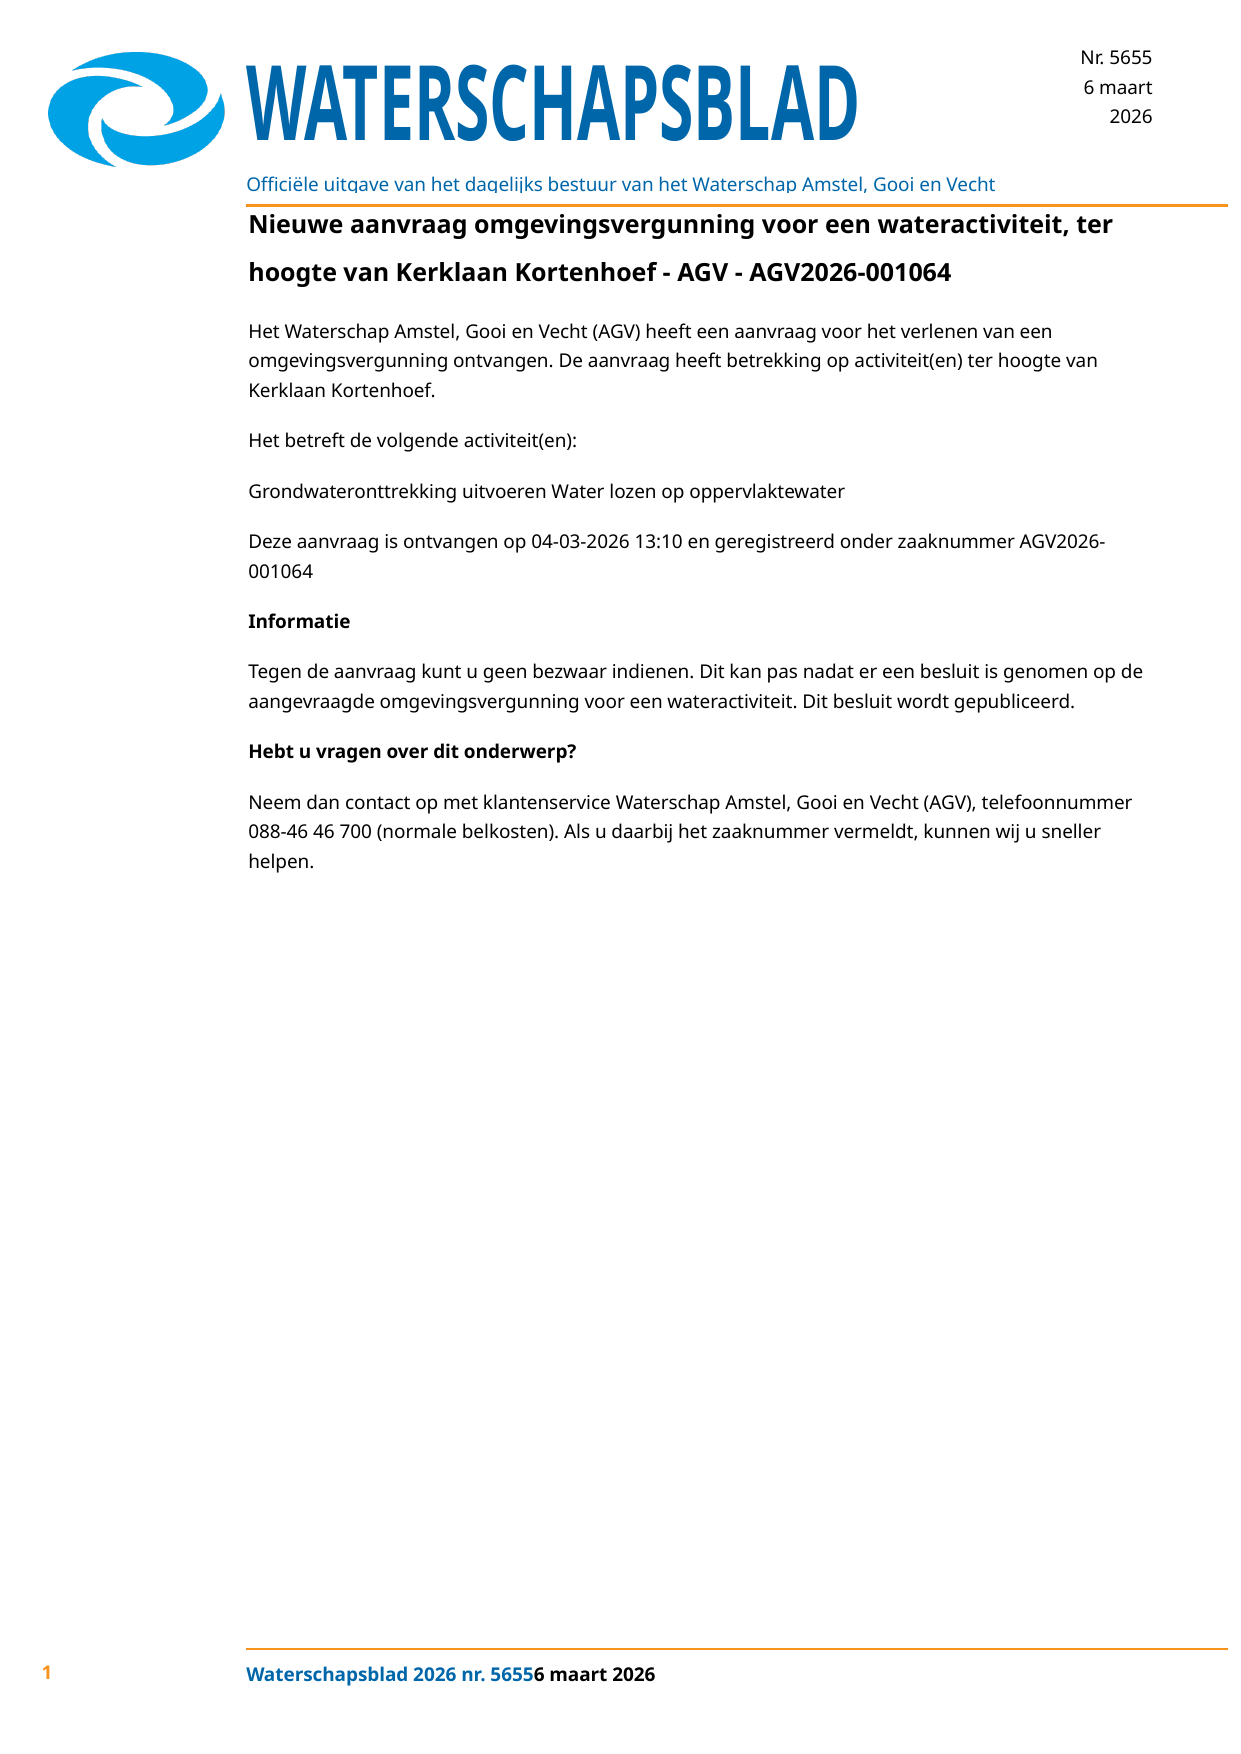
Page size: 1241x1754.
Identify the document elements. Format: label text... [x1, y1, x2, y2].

picture [41, 47, 231, 172]
text Neem dan contact op met klantenservice Waterschap Amstel, Gooi en Vecht (AGV), telefoonnummer 088-46 46 700 (normale belkosten). Als u daarbij het zaaknummer vermeldt, kunnen wij u sneller helpen. [248, 789, 1152, 874]
text Grondwateronttrekking uitvoeren Water lozen op oppervlaktewater [248, 478, 1152, 504]
text Het betreft de volgende activiteit(en): [248, 427, 1152, 453]
text Deze aanvraag is ontvangen op 04-03-2026 13:10 en geregistreerd onder zaaknummer AGV2026-001064 [248, 528, 1152, 584]
text Tegen de aanvraag kunt u geen bezwaar indienen. Dit kan pas nadat er een besluit is genomen op de aangevraagde omgevingsvergunning voor een wateractiviteit. Dit besluit wordt gepubliceerd. [248, 659, 1152, 714]
text Het Waterschap Amstel, Gooi en Vecht (AGV) heeft een aanvraag voor het verlenen van een omgevingsvergunning ontvangen. De aanvraag heeft betrekking op activiteit(en) ter hoogte van Kerklaan Kortenhoef. [248, 318, 1152, 403]
text Hebt u vragen over dit onderwerp? [248, 739, 1152, 764]
text Nieuwe aanvraag omgevingsvergunning voor een wateractiviteit, ter hoogte van Kerklaan Kortenhoef - AGV - AGV2026-001064 [248, 207, 1152, 288]
text Informatie [248, 608, 1152, 634]
